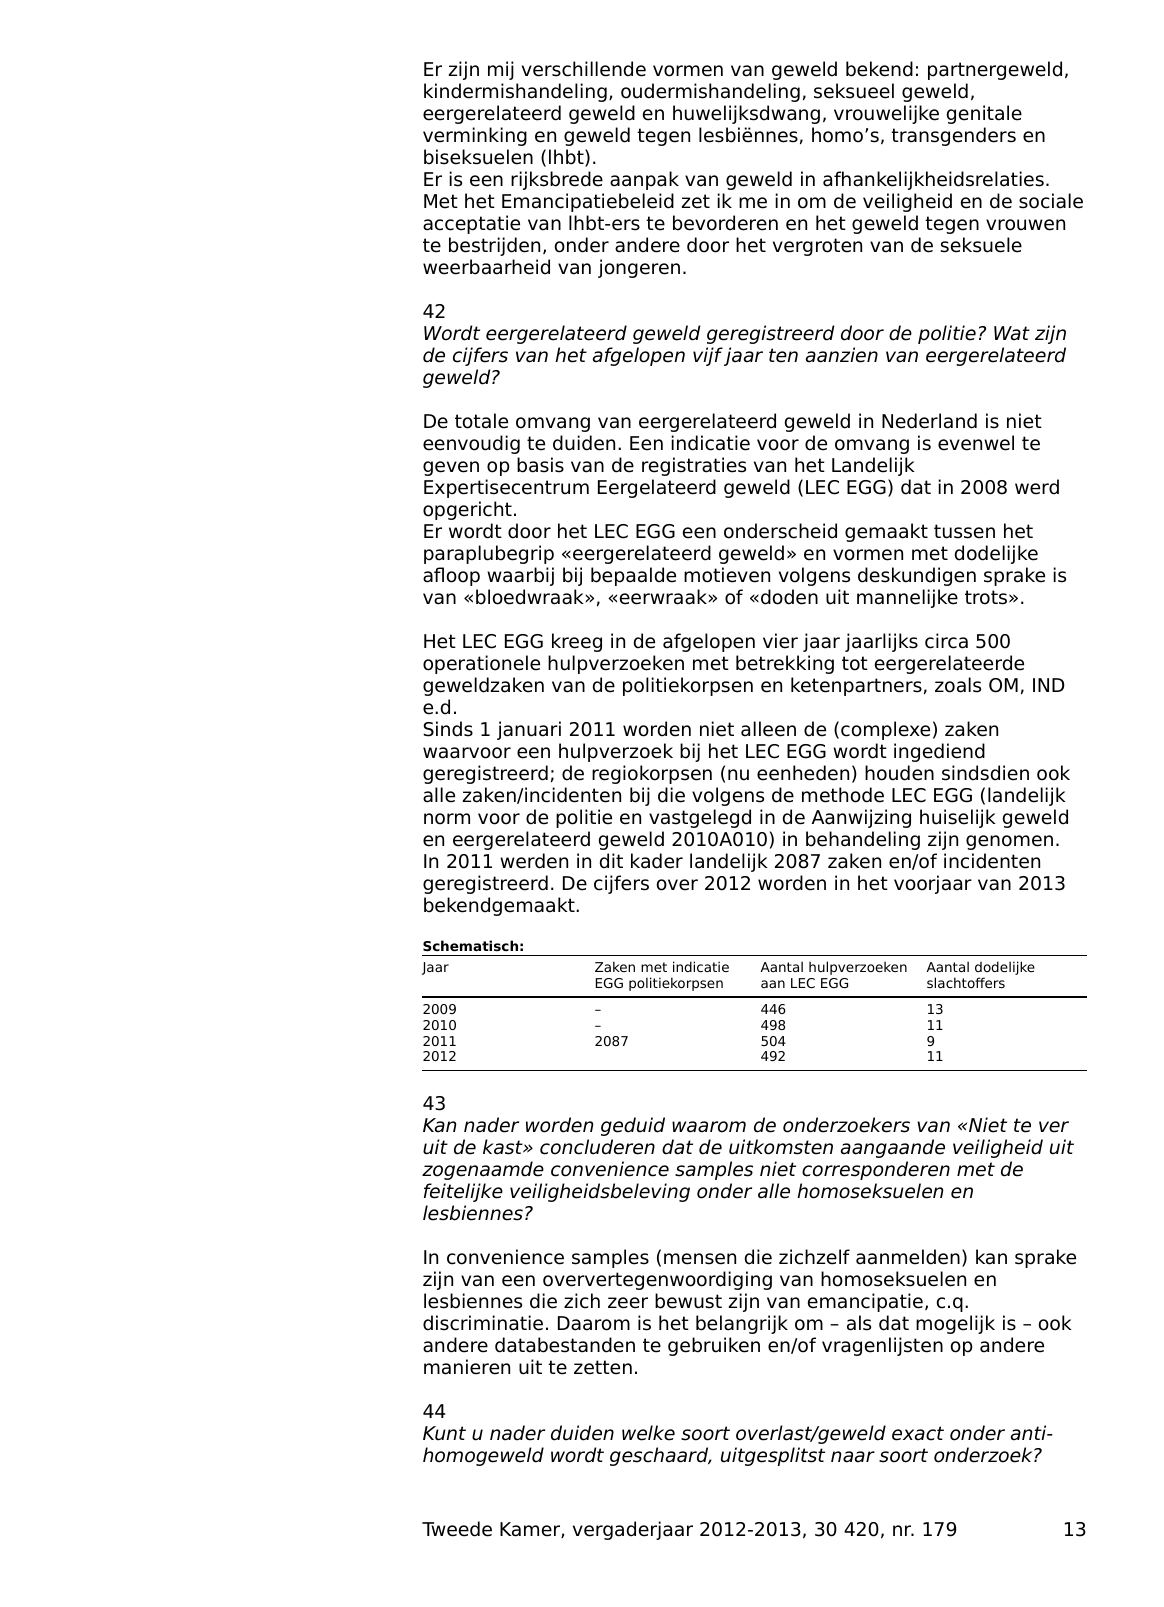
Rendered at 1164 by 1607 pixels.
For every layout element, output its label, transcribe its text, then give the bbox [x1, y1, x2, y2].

table_cell 2011 [422, 1034, 588, 1049]
table_cell 9 [921, 1034, 1087, 1049]
text Er is een rijksbrede aanpak van geweld in afhankelijkheidsrelaties. [422, 169, 1087, 191]
table_cell 446 [754, 998, 921, 1018]
text Kunt u nader duiden welke soort overlast/geweld exact onder anti-homogeweld wordt geschaard, uitgesplitst naar soort onderzoek? [422, 1423, 1087, 1467]
table_cell 492 [754, 1049, 921, 1070]
text 43 [422, 1093, 1087, 1115]
text In convenience samples (mensen die zichzelf aanmelden) kan sprake zijn van een oververtegenwoordiging van homoseksuelen en lesbiennes die zich zeer bewust zijn van emancipatie, c.q. discriminatie. Daarom is het belangrijk om – als dat mogelijk is – ook andere databestanden te gebruiken en/of vragenlijsten op andere manieren uit te zetten. [422, 1247, 1087, 1379]
text 42 [422, 301, 1087, 323]
table_header Schematisch: [422, 939, 1087, 954]
table_cell 504 [754, 1034, 921, 1049]
text Sinds 1 januari 2011 worden niet alleen de (complexe) zaken waarvoor een hulpverzoek bij het LEC EGG wordt ingediend geregistreerd; de regiokorpsen (nu eenheden) houden sindsdien ook alle zaken/incidenten bij die volgens de methode LEC EGG (landelijk norm voor de politie en vastgelegd in de Aanwijzing huiselijk geweld en eergerelateerd geweld 2010A010) in behandeling zijn genomen. [422, 719, 1087, 851]
text Er wordt door het LEC EGG een onderscheid gemaakt tussen het paraplubegrip «eergerelateerd geweld» en vormen met dodelijke afloop waarbij bij bepaalde motieven volgens deskundigen sprake is van «bloedwraak», «eerwraak» of «doden uit mannelijke trots». [422, 521, 1087, 609]
table_cell 2009 [422, 998, 588, 1018]
text Er zijn mij verschillende vormen van geweld bekend: partnergeweld, kindermishandeling, oudermishandeling, seksueel geweld, eergerelateerd geweld en huwelijksdwang, vrouwelijke genitale verminking en geweld tegen lesbiënnes, homo’s, transgenders en biseksuelen (lhbt). [422, 59, 1087, 169]
text Met het Emancipatiebeleid zet ik me in om de veiligheid en de sociale acceptatie van lhbt-ers te bevorderen en het geweld tegen vrouwen te bestrijden, onder andere door het vergroten van de seksuele weerbaarheid van jongeren. [422, 191, 1087, 279]
text Wordt eergerelateerd geweld geregistreerd door de politie? Wat zijn de cijfers van het afgelopen vijf jaar ten aanzien van eergerelateerd geweld? [422, 323, 1087, 389]
text De totale omvang van eergerelateerd geweld in Nederland is niet eenvoudig te duiden. Een indicatie voor de omvang is evenwel te geven op basis van de registraties van het Landelijk Expertisecentrum Eergelateerd geweld (LEC EGG) dat in 2008 werd opgericht. [422, 411, 1087, 521]
table_cell – [588, 998, 754, 1018]
table_cell 11 [921, 1018, 1087, 1033]
text Het LEC EGG kreeg in de afgelopen vier jaar jaarlijks circa 500 operationele hulpverzoeken met betrekking tot eergerelateerde geweldzaken van de politiekorpsen en ketenpartners, zoals OM, IND e.d. [422, 631, 1087, 719]
text 44 [422, 1401, 1087, 1423]
table_cell Aantal hulpverzoeken aan LEC EGG [754, 956, 921, 996]
table_cell Zaken met indicatie EGG politiekorpsen [588, 956, 754, 996]
table_cell [588, 1049, 754, 1070]
table_cell 2012 [422, 1049, 588, 1070]
table_cell 2010 [422, 1018, 588, 1033]
text In 2011 werden in dit kader landelijk 2087 zaken en/of incidenten geregistreerd. De cijfers over 2012 worden in het voorjaar van 2013 bekendgemaakt. [422, 851, 1087, 917]
table_cell Aantal dodelijke slachtoffers [921, 956, 1087, 996]
table_cell 13 [921, 998, 1087, 1018]
table_cell – [588, 1018, 754, 1033]
text Kan nader worden geduid waarom de onderzoekers van «Niet te ver uit de kast» concluderen dat de uitkomsten aangaande veiligheid uit zogenaamde convenience samples niet corresponderen met de feitelijke veiligheidsbeleving onder alle homoseksuelen en lesbiennes? [422, 1115, 1087, 1225]
table_cell Jaar [422, 956, 588, 996]
table_cell 498 [754, 1018, 921, 1033]
table_cell 11 [921, 1049, 1087, 1070]
table_cell 2087 [588, 1034, 754, 1049]
